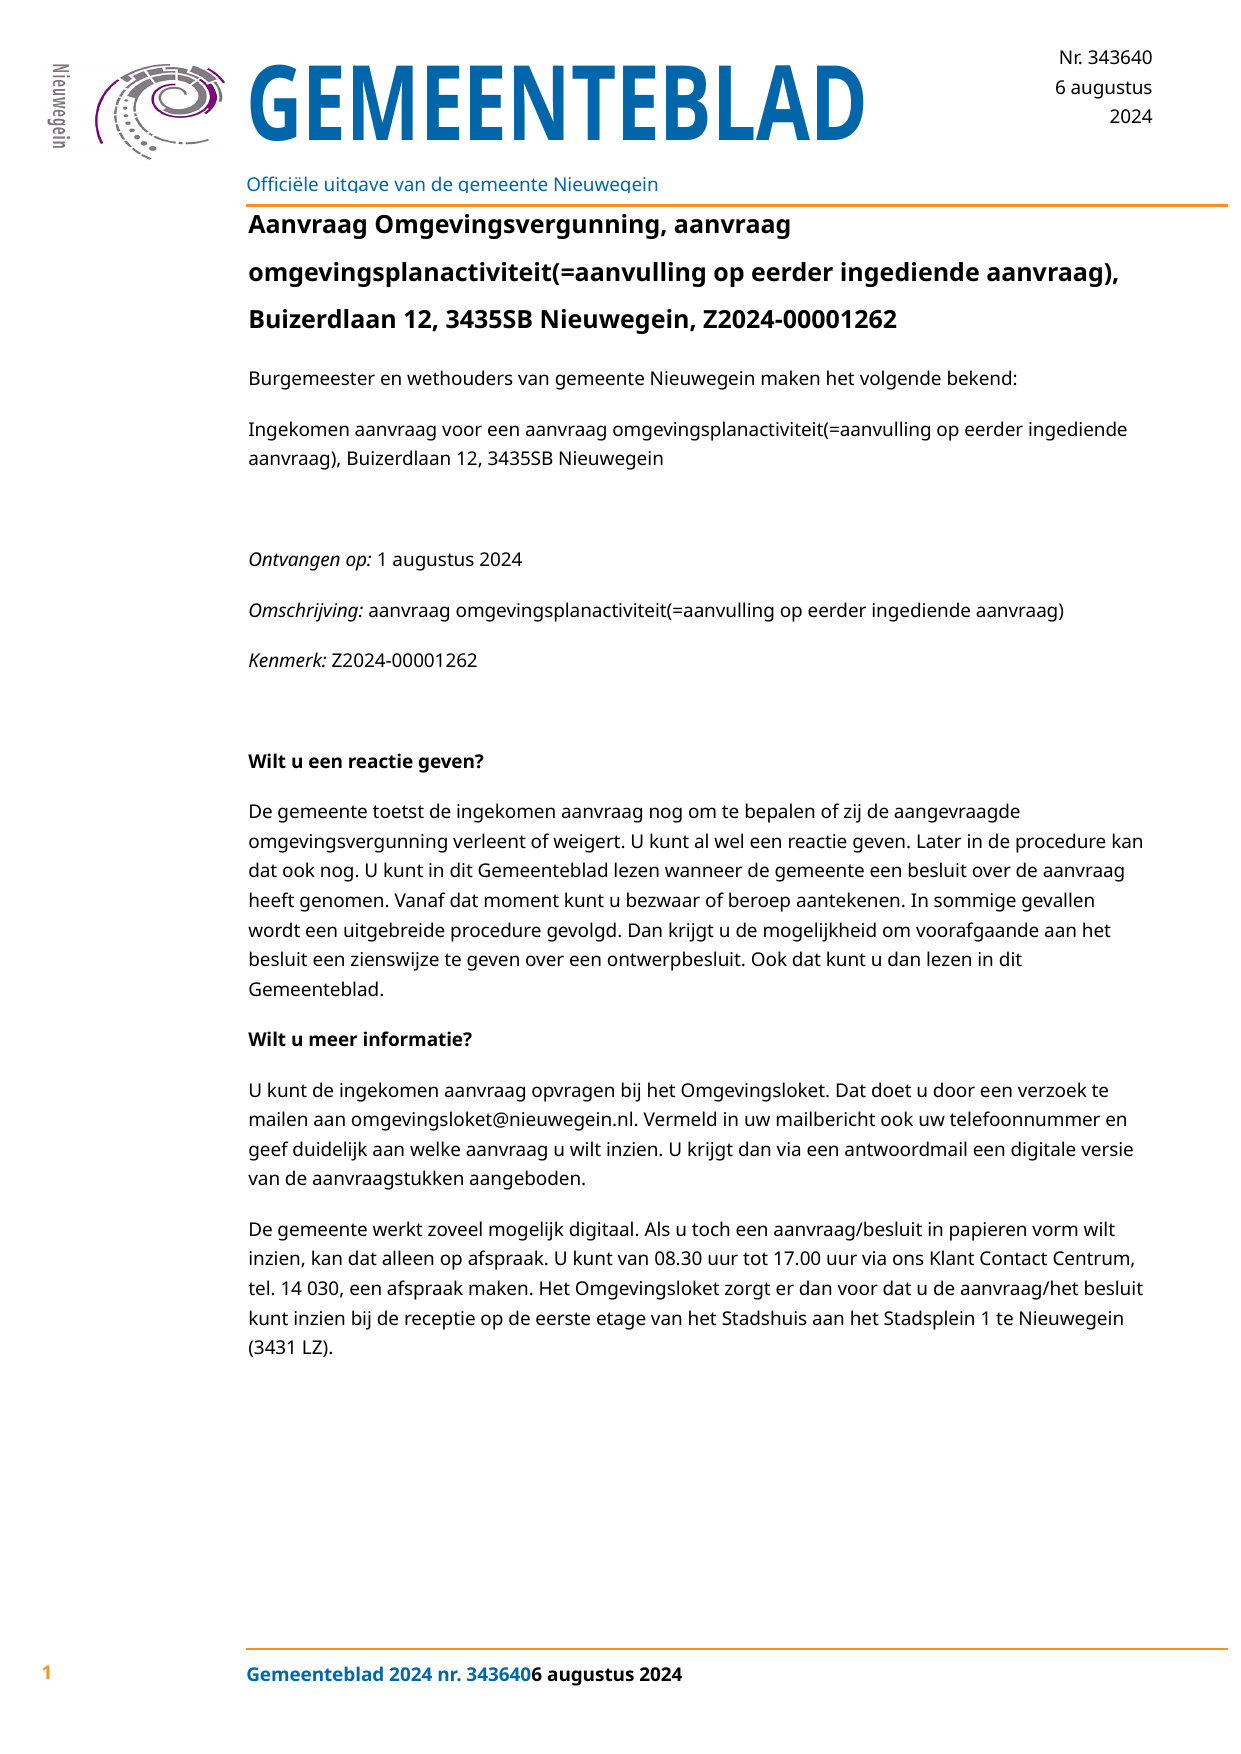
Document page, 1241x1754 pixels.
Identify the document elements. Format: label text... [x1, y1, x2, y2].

picture [41, 47, 231, 172]
text De gemeente werkt zoveel mogelijk digitaal. Als u toch een aanvraag/besluit in papieren vorm wilt inzien, kan dat alleen op afspraak. U kunt van 08.30 uur tot 17.00 uur via ons Klant Contact Centrum, tel. 14 030, een afspraak maken. Het Omgevingsloket zorgt er dan voor dat u de aanvraag/het besluit kunt inzien bij de receptie op de eerste etage van het Stadshuis aan het Stadsplein 1 te Nieuwegein (3431 LZ). [248, 1216, 1152, 1360]
text Wilt u een reactie geven? [248, 748, 1152, 774]
text Ingekomen aanvraag voor een aanvraag omgevingsplanactiviteit(=aanvulling op eerder ingediende aanvraag), Buizerdlaan 12, 3435SB Nieuwegein [248, 416, 1152, 471]
text U kunt de ingekomen aanvraag opvragen bij het Omgevingsloket. Dat doet u door een verzoek te mailen aan omgevingsloket@nieuwegein.nl. Vermeld in uw mailbericht ook uw telefoonnummer en geef duidelijk aan welke aanvraag u wilt inzien. U krijgt dan via een antwoordmail een digitale versie van de aanvraagstukken aangeboden. [248, 1077, 1152, 1191]
text De gemeente toetst de ingekomen aanvraag nog om te bepalen of zij de aangevraagde omgevingsvergunning verleent of weigert. U kunt al wel een reactie geven. Later in de procedure kan dat ook nog. U kunt in dit Gemeenteblad lezen wanneer de gemeente een besluit over de aanvraag heeft genomen. Vanaf dat moment kunt u bezwaar of beroep aantekenen. In sommige gevallen wordt een uitgebreide procedure gevolgd. Dan krijgt u de mogelijkheid om voorafgaande aan het besluit een zienswijze te geven over een ontwerpbesluit. Ook dat kunt u dan lezen in dit Gemeenteblad. [248, 798, 1152, 1002]
text Kenmerk: Z2024-00001262 [248, 647, 1152, 673]
text Wilt u meer informatie? [248, 1026, 1152, 1052]
text Omschrijving: aanvraag omgevingsplanactiviteit(=aanvulling op eerder ingediende aanvraag) [248, 597, 1152, 622]
text Burgemeester en wethouders van gemeente Nieuwegein maken het volgende bekend: [248, 366, 1152, 391]
text Aanvraag Omgevingsvergunning, aanvraag omgevingsplanactiviteit(=aanvulling op eerder ingediende aanvraag), Buizerdlaan 12, 3435SB Nieuwegein, Z2024-00001262 [248, 207, 1152, 336]
text Ontvangen op: 1 augustus 2024 [248, 546, 1152, 572]
